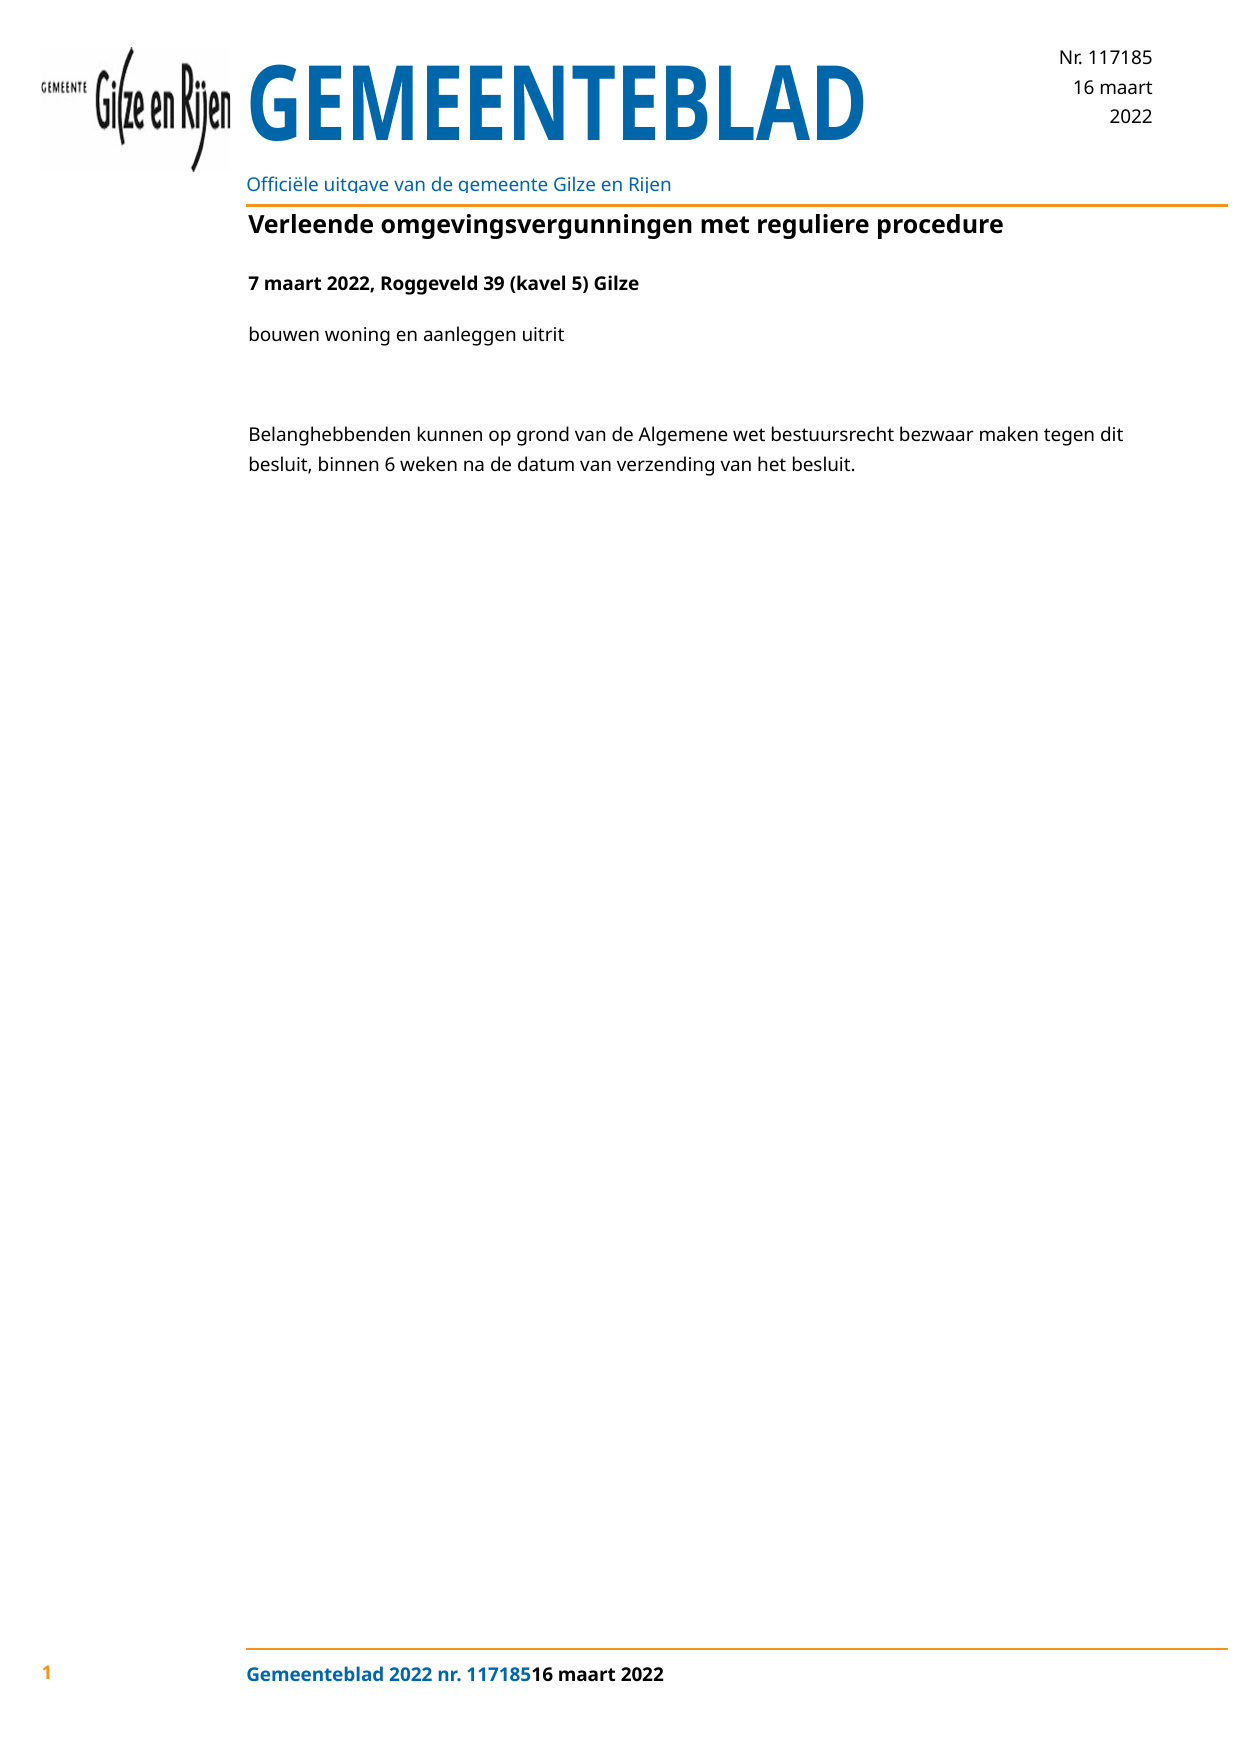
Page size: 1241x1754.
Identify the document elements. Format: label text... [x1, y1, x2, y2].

text 7 maart 2022, Roggeveld 39 (kavel 5) Gilze [248, 270, 1152, 296]
text bouwen woning en aanleggen uitrit [248, 321, 1152, 346]
text Verleende omgevingsvergunningen met reguliere procedure [248, 207, 1152, 241]
text Belanghebbenden kunnen op grond van de Algemene wet bestuursrecht bezwaar maken tegen dit besluit, binnen 6 weken na de datum van verzending van het besluit. [248, 422, 1152, 477]
picture [41, 47, 231, 172]
